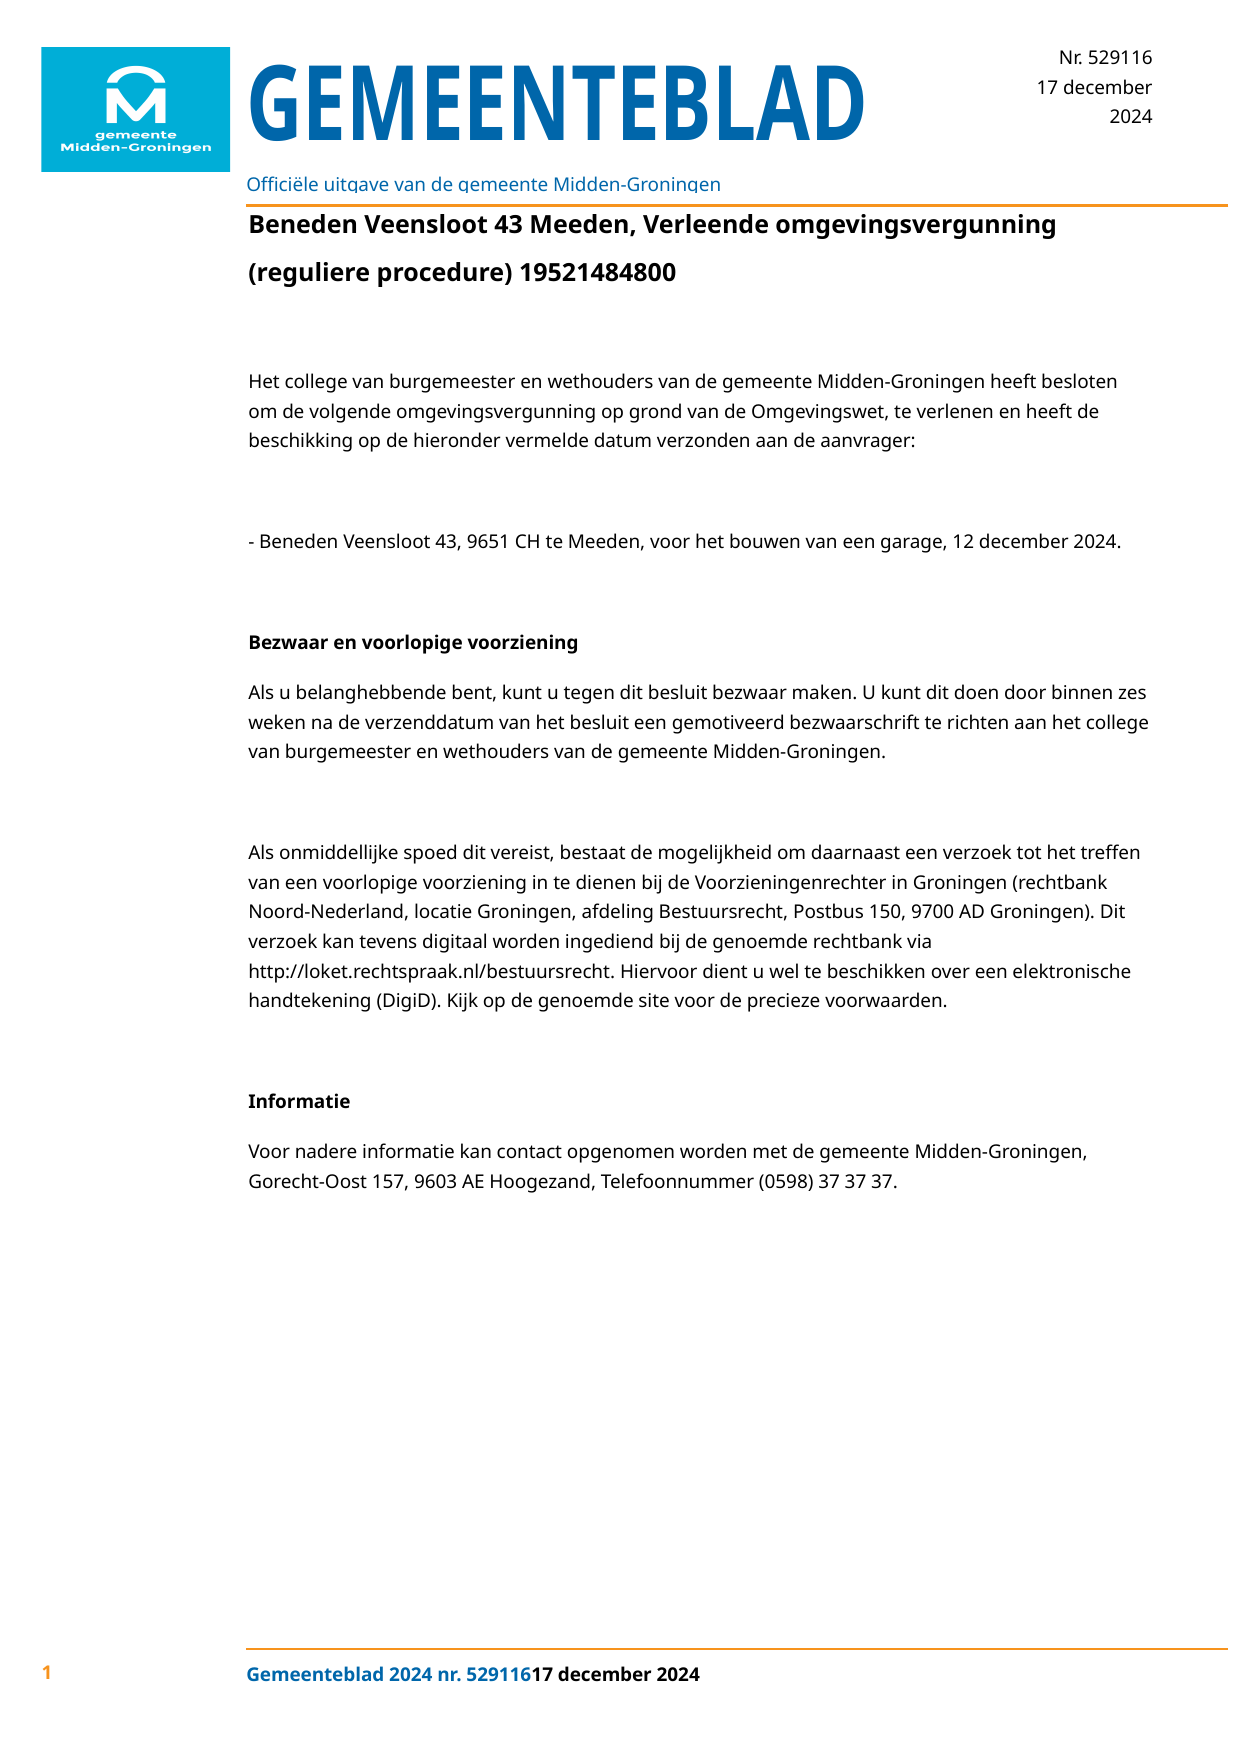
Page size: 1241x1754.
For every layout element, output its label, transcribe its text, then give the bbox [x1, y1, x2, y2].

picture [107, 89, 165, 122]
text Beneden Veensloot 43 Meeden, Verleende omgevingsvergunning (reguliere procedure) 19521484800 [248, 207, 1152, 288]
text - Beneden Veensloot 43, 9651 CH te Meeden, voor het bouwen van een garage, 12 december 2024. [248, 528, 1152, 554]
text Als onmiddellijke spoed dit vereist, bestaat de mogelijkheid om daarnaast een verzoek tot het treffen van een voorlopige voorziening in te dienen bij de Voorzieningenrechter in Groningen (rechtbank Noord-Nederland, locatie Groningen, afdeling Bestuursrecht, Postbus 150, 9700 AD Groningen). Dit verzoek kan tevens digitaal worden ingediend bij de genoemde rechtbank via http://loket.rechtspraak.nl/bestuursrecht. Hiervoor dient u wel te beschikken over een elektronische handtekening (DigiD). Kijk op de genoemde site voor de precieze voorwaarden. [248, 839, 1152, 1013]
text Het college van burgemeester en wethouders van de gemeente Midden-Groningen heeft besloten om de volgende omgevingsvergunning op grond van de Omgevingswet, te verlenen en heeft de beschikking op de hieronder vermelde datum verzonden aan de aanvrager: [248, 368, 1152, 453]
picture [184, 146, 190, 153]
text Voor nadere informatie kan contact opgenomen worden met de gemeente Midden-Groningen, Gorecht-Oost 157, 9603 AE Hoogezand, Telefoonnummer (0598) 37 37 37. [248, 1139, 1152, 1194]
text Als u belanghebbende bent, kunt u tegen dit besluit bezwaar maken. U kunt dit doen door binnen zes weken na de verzenddatum van het besluit een gemotiveerd bezwaarschrift te richten aan het college van burgemeester en wethouders van de gemeente Midden-Groningen. [248, 679, 1152, 764]
picture [108, 66, 164, 82]
text Informatie [248, 1088, 1152, 1114]
text Bezwaar en voorlopige voorziening [248, 629, 1152, 655]
